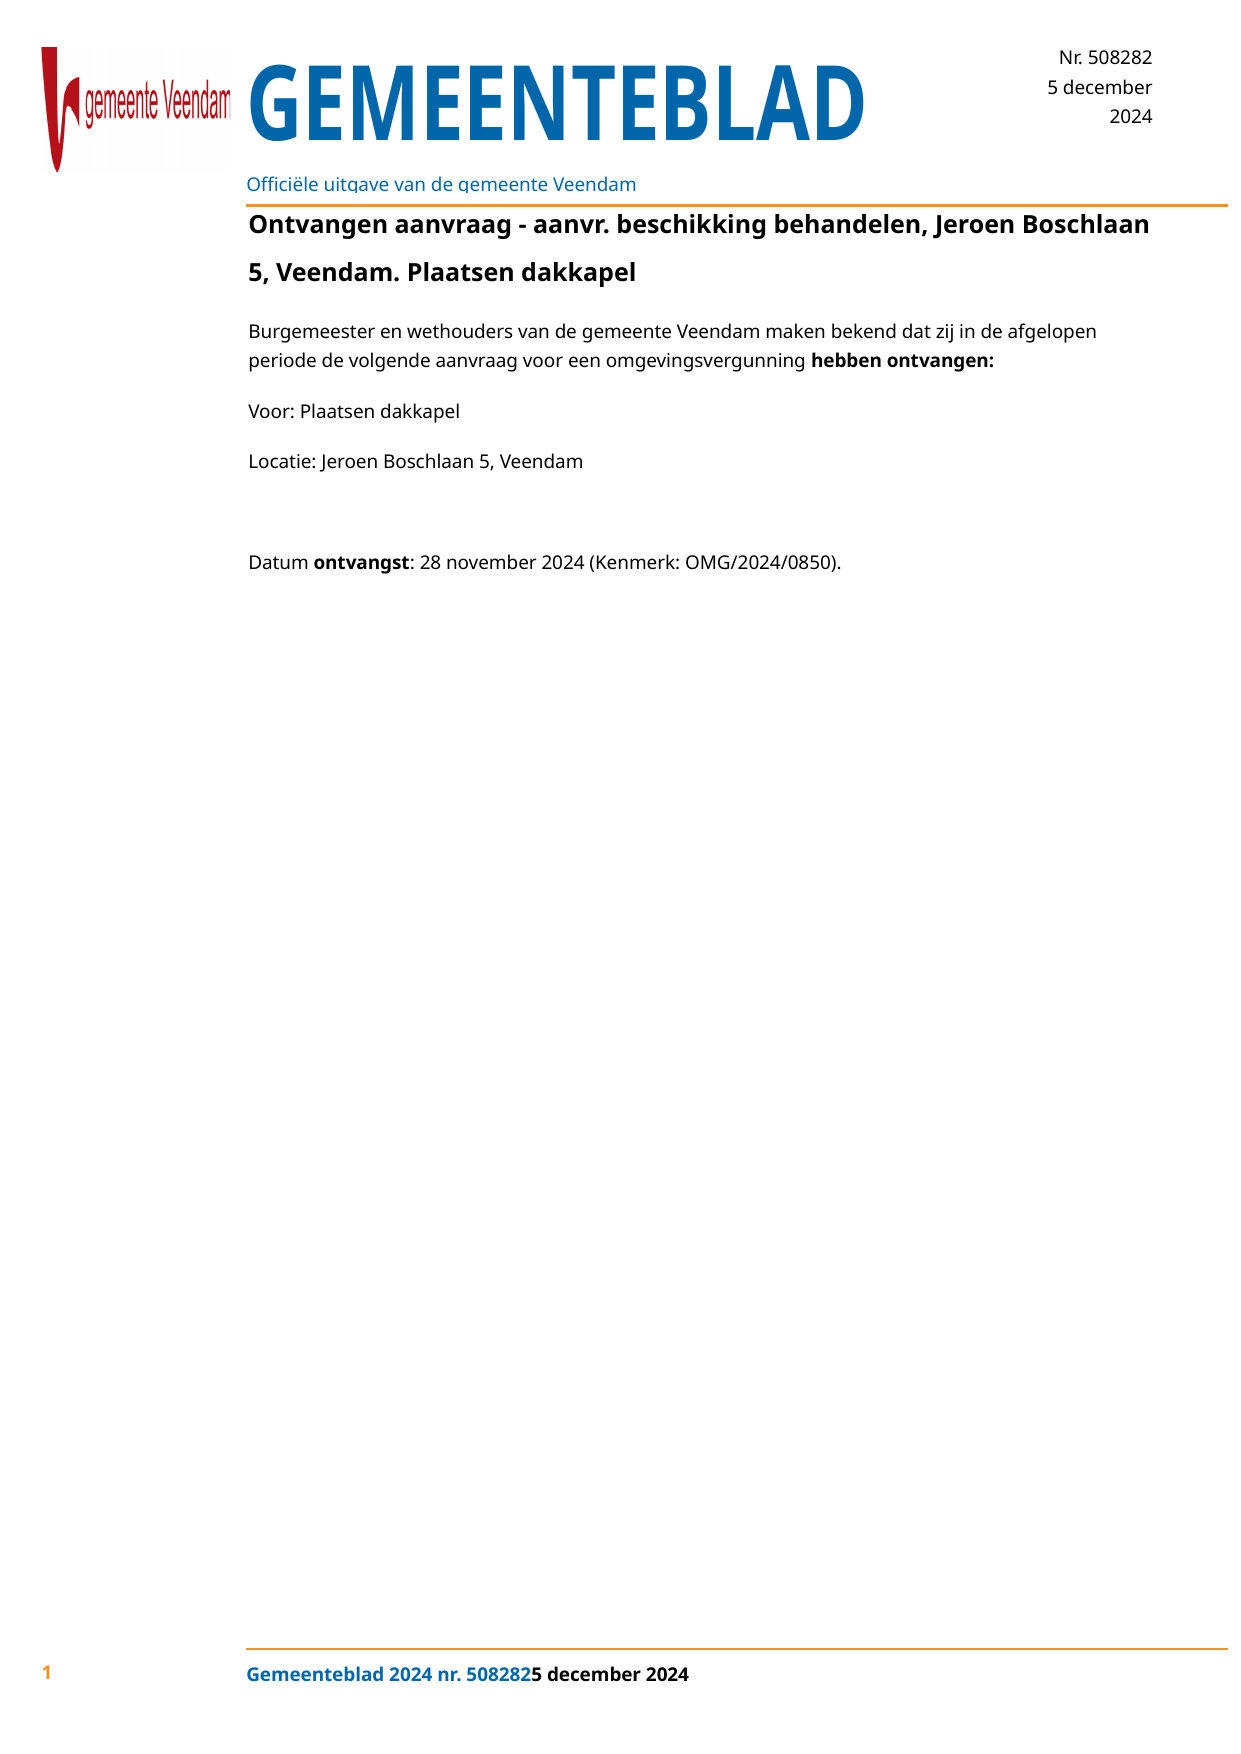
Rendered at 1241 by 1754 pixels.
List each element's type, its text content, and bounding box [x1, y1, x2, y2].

text Burgemeester en wethouders van de gemeente Veendam maken bekend dat zij in de afgelopen periode de volgende aanvraag voor een omgevingsvergunning hebben ontvangen: [248, 318, 1152, 373]
text Voor: Plaatsen dakkapel [248, 398, 1152, 424]
text Ontvangen aanvraag - aanvr. beschikking behandelen, Jeroen Boschlaan 5, Veendam. Plaatsen dakkapel [248, 207, 1152, 288]
text Datum ontvangst: 28 november 2024 (Kenmerk: OMG/2024/0850). [248, 549, 1152, 575]
text Locatie: Jeroen Boschlaan 5, Veendam [248, 448, 1152, 474]
picture [41, 47, 231, 172]
